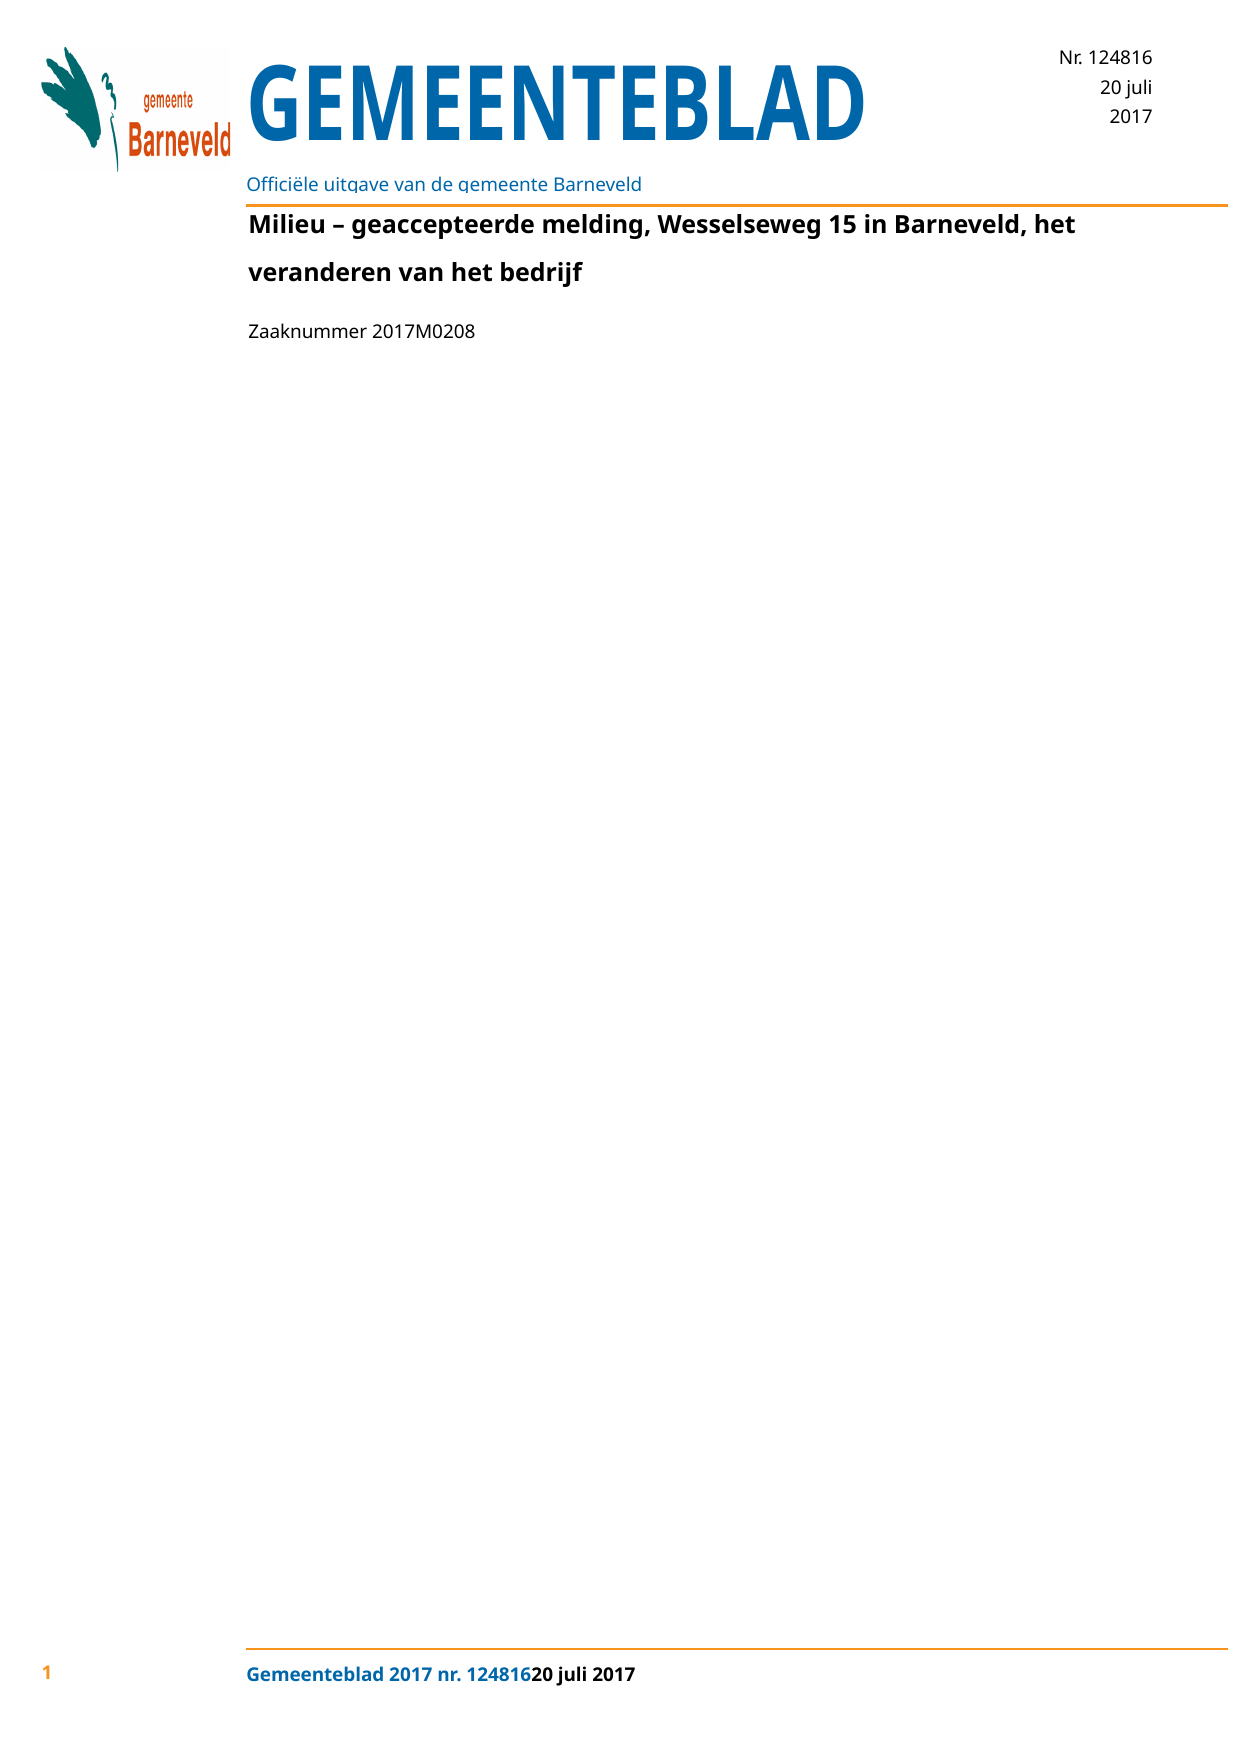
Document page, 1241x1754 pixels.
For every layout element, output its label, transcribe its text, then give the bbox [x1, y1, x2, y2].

text Zaaknummer 2017M0208 [248, 318, 1152, 344]
picture [41, 47, 231, 172]
text Milieu – geaccepteerde melding, Wesselseweg 15 in Barneveld, het veranderen van het bedrijf [248, 207, 1152, 288]
